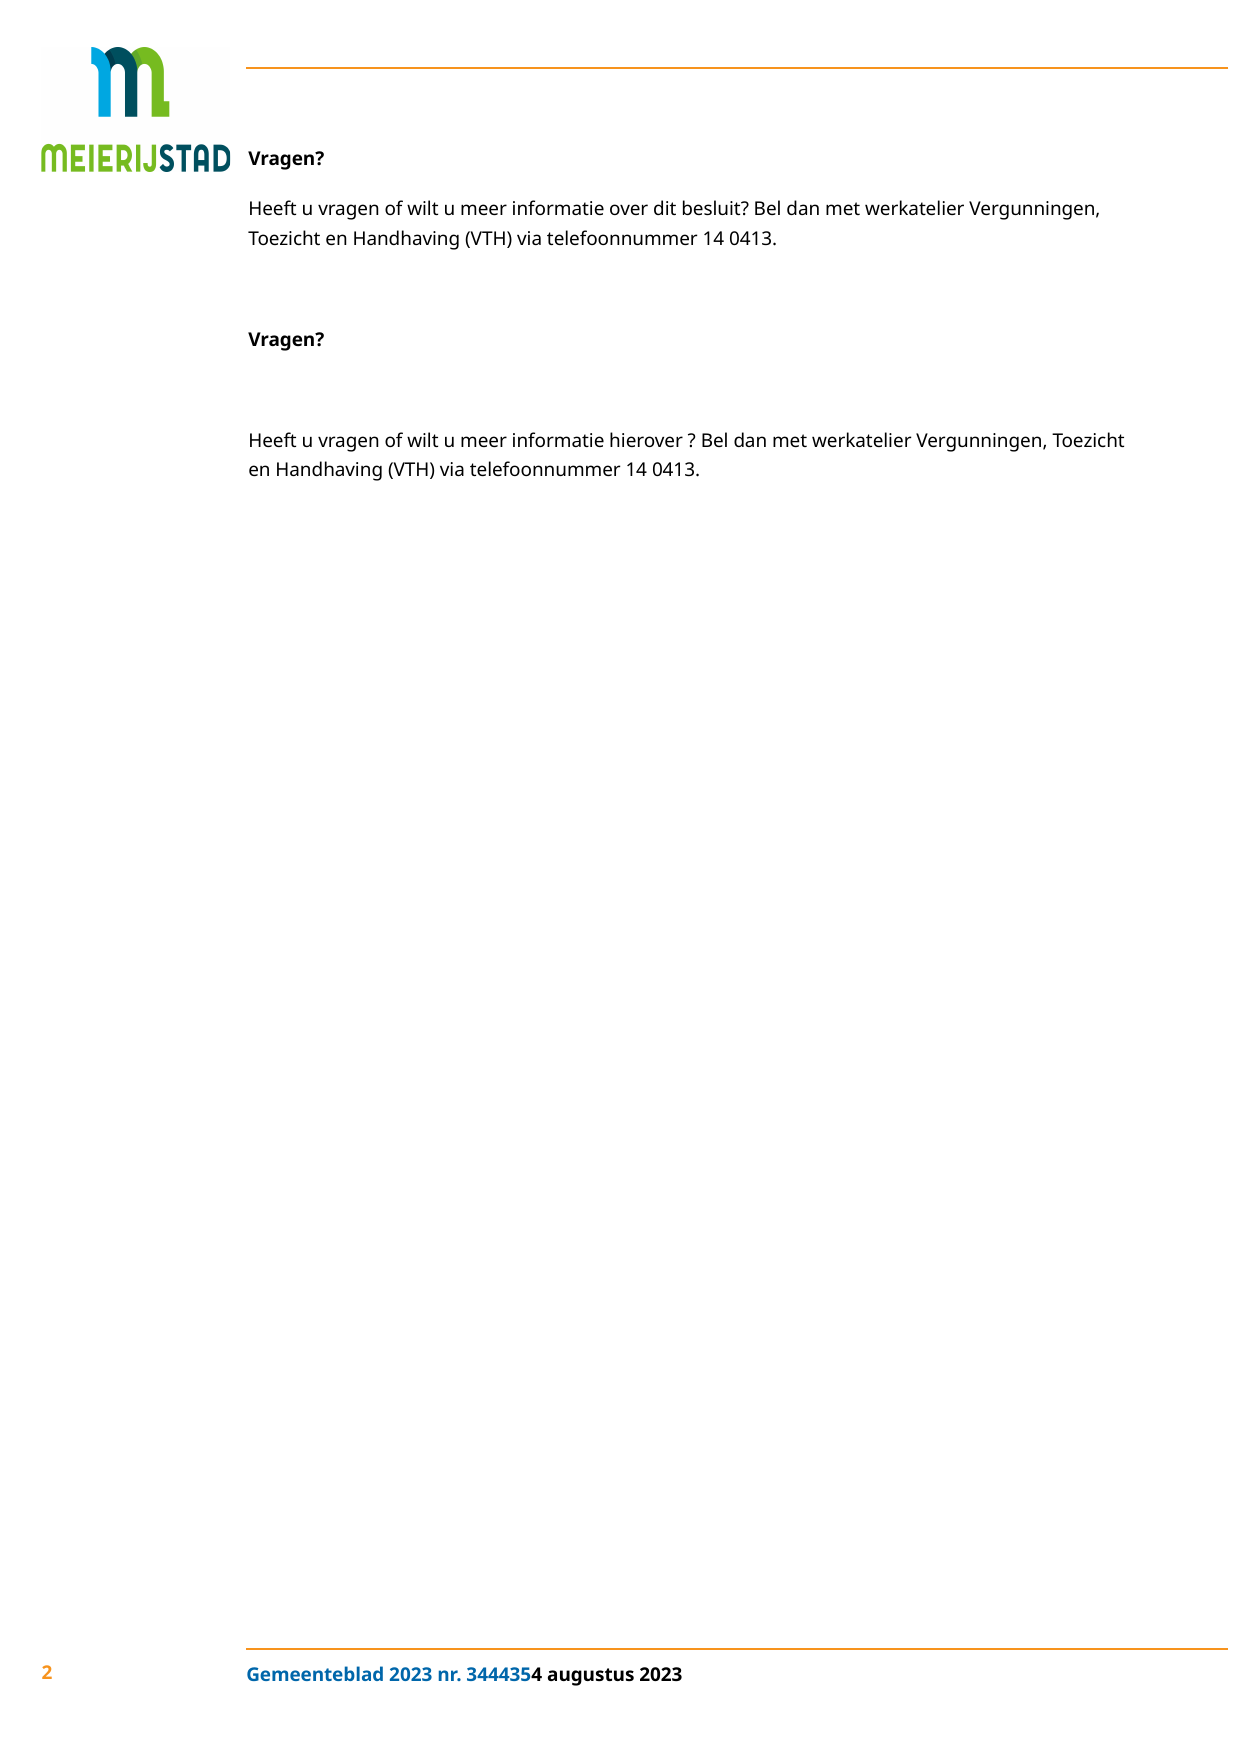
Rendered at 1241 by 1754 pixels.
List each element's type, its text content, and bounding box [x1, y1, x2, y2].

text Vragen? [248, 145, 1152, 171]
picture [41, 47, 231, 172]
text Heeft u vragen of wilt u meer informatie hierover ? Bel dan met werkatelier Vergunningen, Toezicht en Handhaving (VTH) via telefoonnummer 14 0413. [248, 427, 1152, 482]
text Heeft u vragen of wilt u meer informatie over dit besluit? Bel dan met werkatelier Vergunningen, Toezicht en Handhaving (VTH) via telefoonnummer 14 0413. [248, 196, 1152, 251]
text Vragen? [248, 326, 1152, 352]
